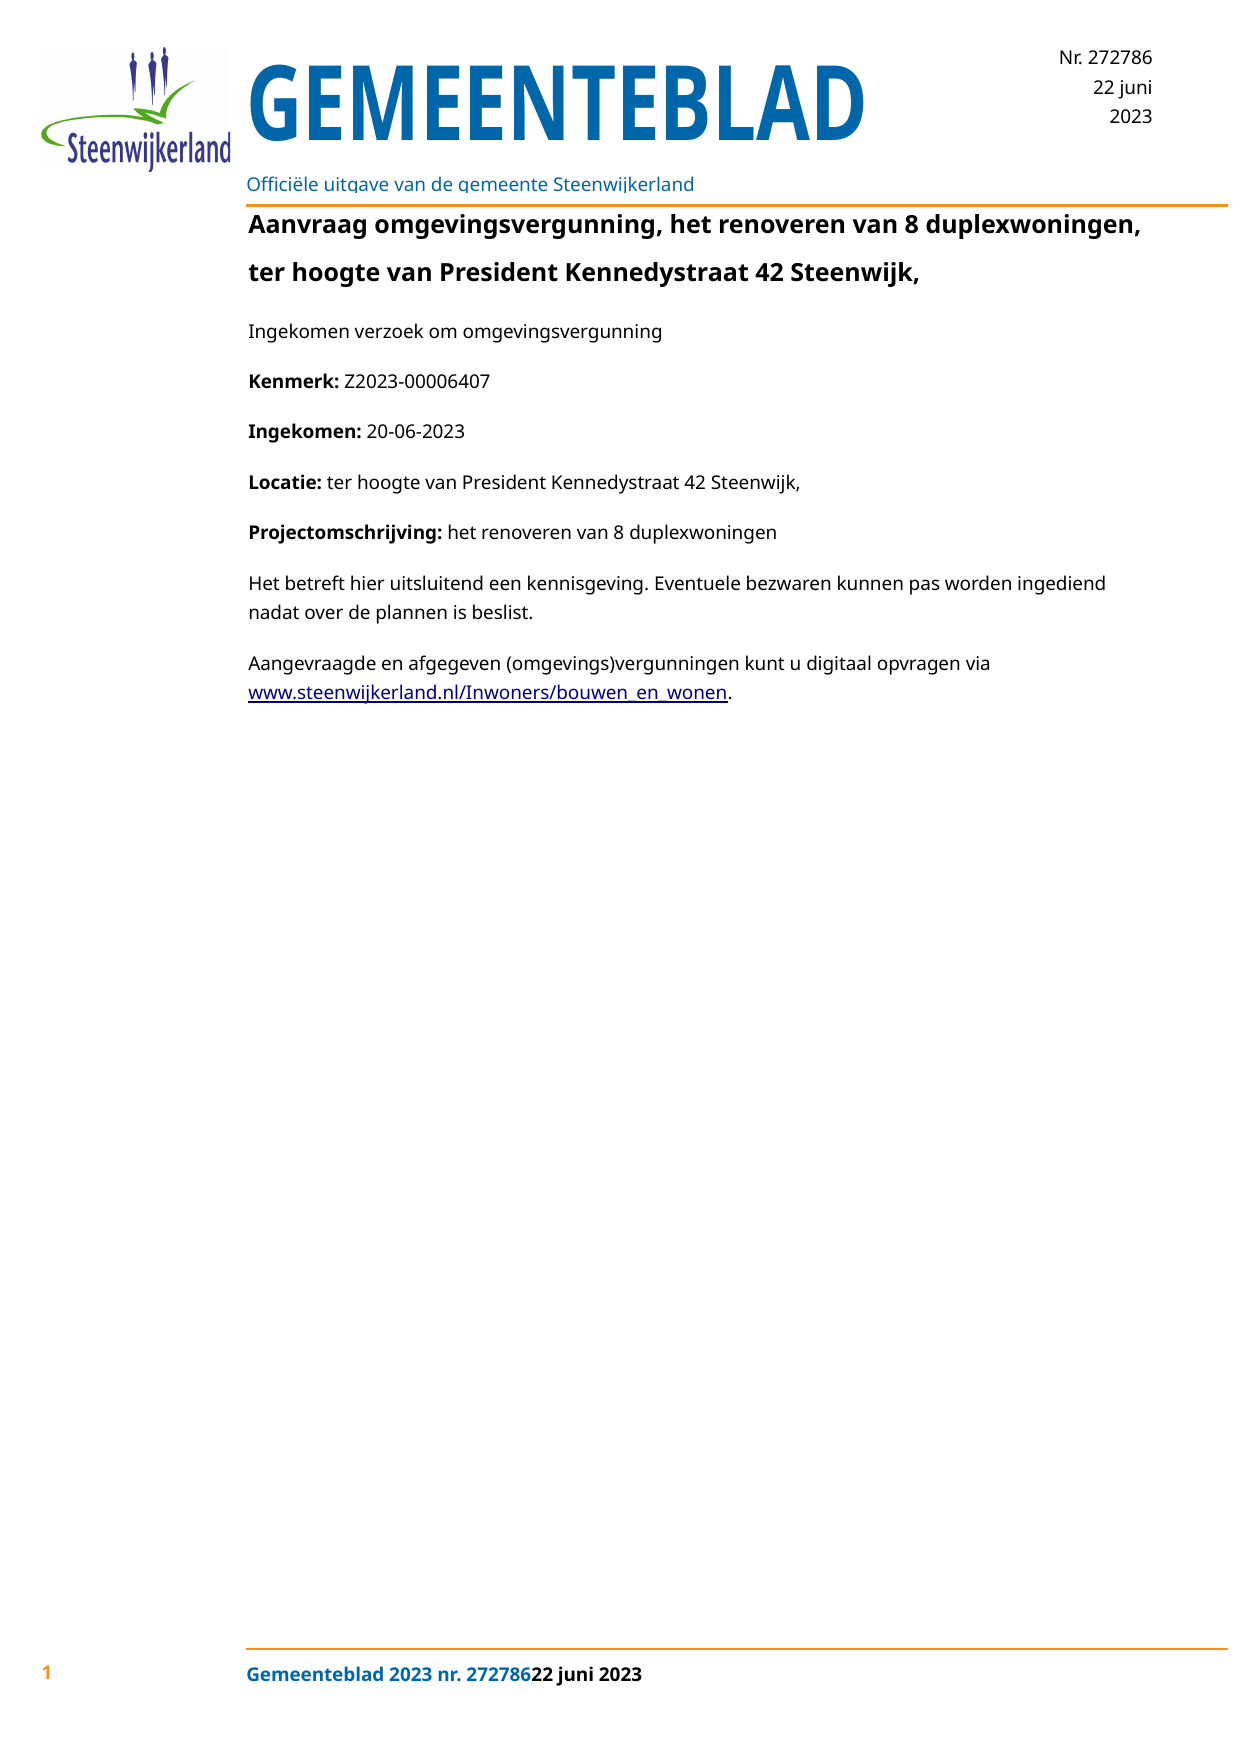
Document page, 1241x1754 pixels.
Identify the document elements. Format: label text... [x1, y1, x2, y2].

text Aangevraagde en afgegeven (omgevings)vergunningen kunt u digitaal opvragen via www.steenwijkerland.nl/Inwoners/bouwen_en_wonen. [248, 650, 1152, 705]
text Aanvraag omgevingsvergunning, het renoveren van 8 duplexwoningen, ter hoogte van President Kennedystraat 42 Steenwijk, [248, 207, 1152, 288]
text Ingekomen: 20-06-2023 [248, 419, 1152, 444]
text Locatie: ter hoogte van President Kennedystraat 42 Steenwijk, [248, 469, 1152, 495]
text Projectomschrijving: het renoveren van 8 duplexwoningen [248, 519, 1152, 545]
picture [41, 47, 231, 172]
text Kenmerk: Z2023-00006407 [248, 368, 1152, 394]
text Het betreft hier uitsluitend een kennisgeving. Eventuele bezwaren kunnen pas worden ingediend nadat over de plannen is beslist. [248, 570, 1152, 625]
text Ingekomen verzoek om omgevingsvergunning [248, 318, 1152, 344]
